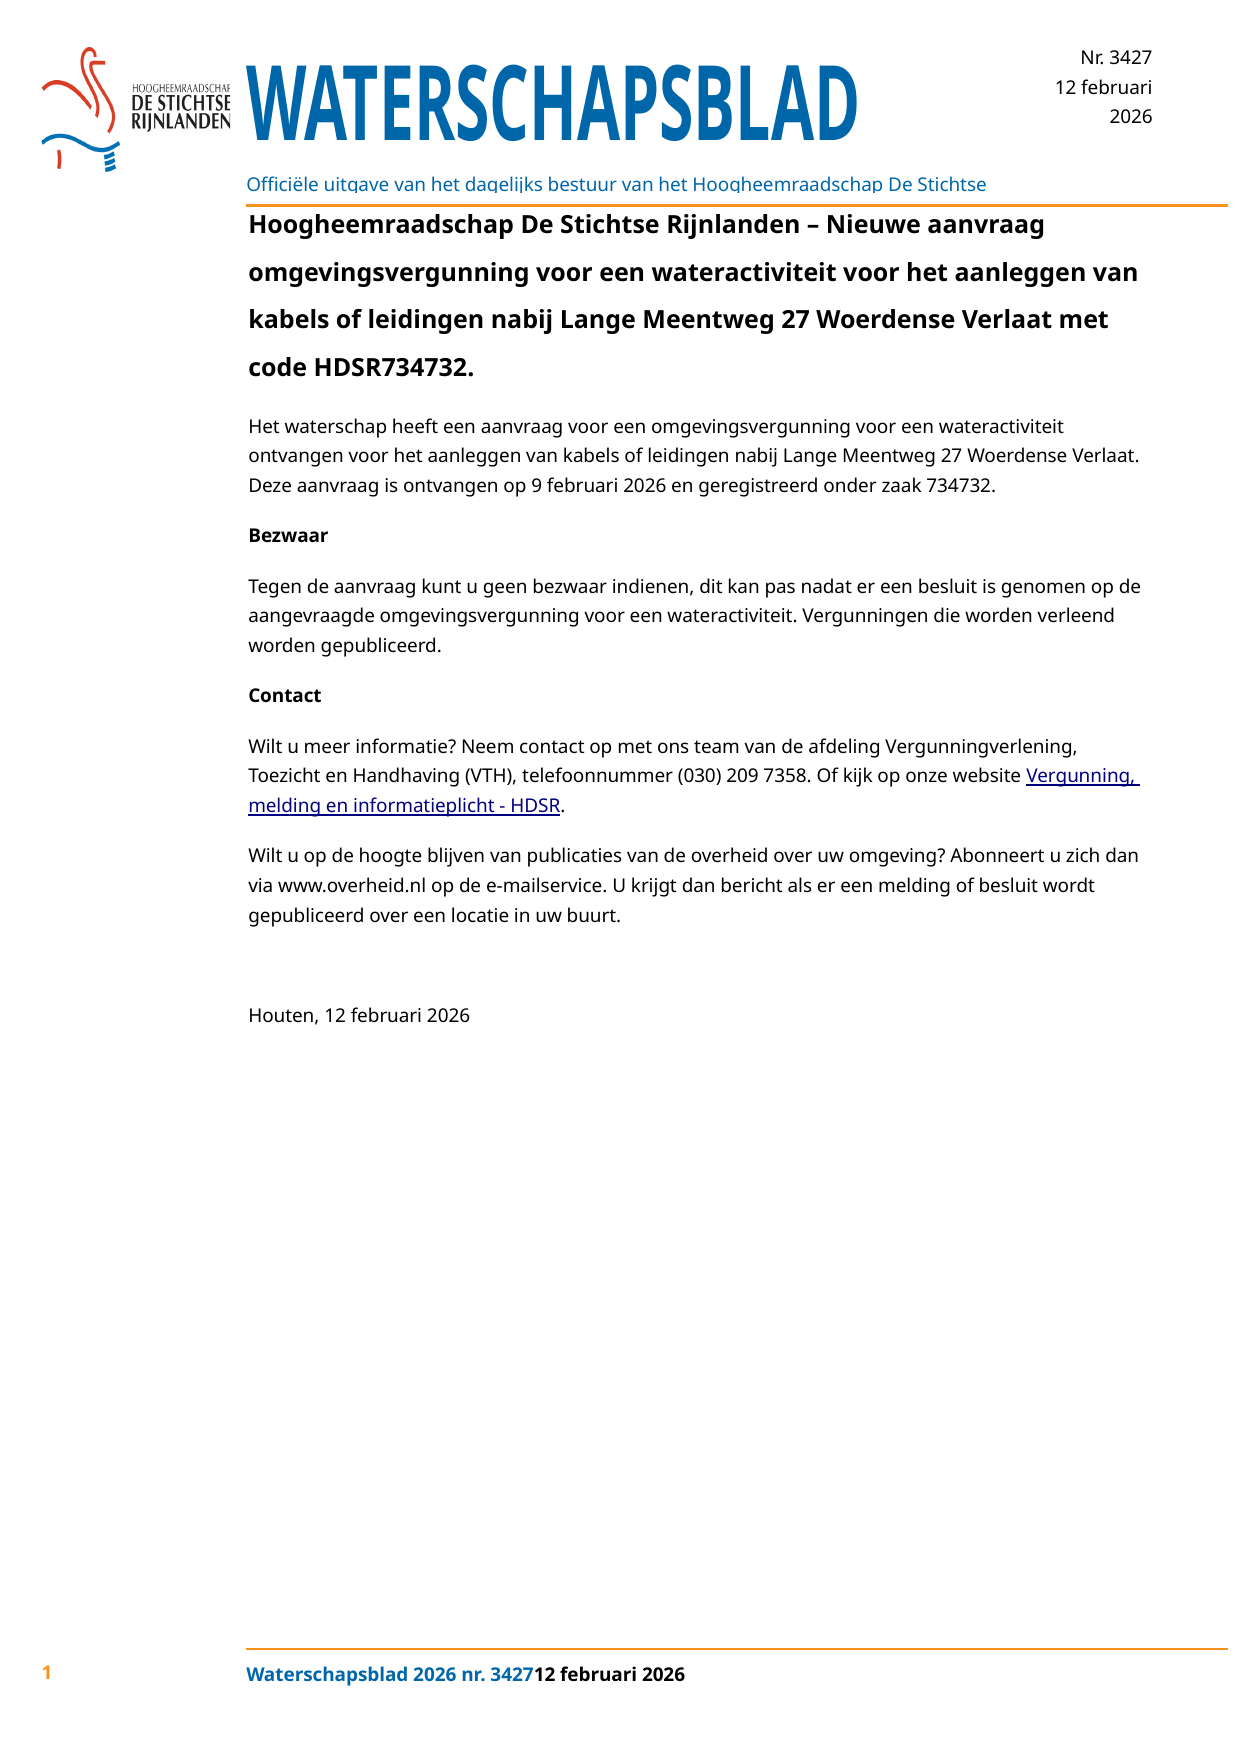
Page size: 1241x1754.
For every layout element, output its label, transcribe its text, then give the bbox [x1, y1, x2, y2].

text Bezwaar [248, 523, 1152, 548]
text Het waterschap heeft een aanvraag voor een omgevingsvergunning voor een wateractiviteit ontvangen voor het aanleggen van kabels of leidingen nabij Lange Meentweg 27 Woerdense Verlaat. Deze aanvraag is ontvangen op 9 februari 2026 en geregistreerd onder zaak 734732. [248, 413, 1152, 498]
text Hoogheemraadschap De Stichtse Rijnlanden – Nieuwe aanvraag omgevingsvergunning voor een wateractiviteit voor het aanleggen van kabels of leidingen nabij Lange Meentweg 27 Woerdense Verlaat met code HDSR734732. [248, 207, 1152, 384]
text Houten, 12 februari 2026 [248, 1003, 1152, 1028]
text Tegen de aanvraag kunt u geen bezwaar indienen, dit kan pas nadat er een besluit is genomen op de aangevraagde omgevingsvergunning voor een wateractiviteit. Vergunningen die worden verleend worden gepubliceerd. [248, 573, 1152, 658]
text Wilt u op de hoogte blijven van publicaties van de overheid over uw omgeving? Abonneert u zich dan via www.overheid.nl op de e-mailservice. U krijgt dan bericht als er een melding of besluit wordt gepubliceerd over een locatie in uw buurt. [248, 843, 1152, 928]
text Contact [248, 683, 1152, 708]
text Wilt u meer informatie? Neem contact op met ons team van de afdeling Vergunningverlening, Toezicht en Handhaving (VTH), telefoonnummer (030) 209 7358. Of kijk op onze website Vergunning, melding en informatieplicht - HDSR. [248, 733, 1152, 818]
picture [41, 47, 231, 172]
